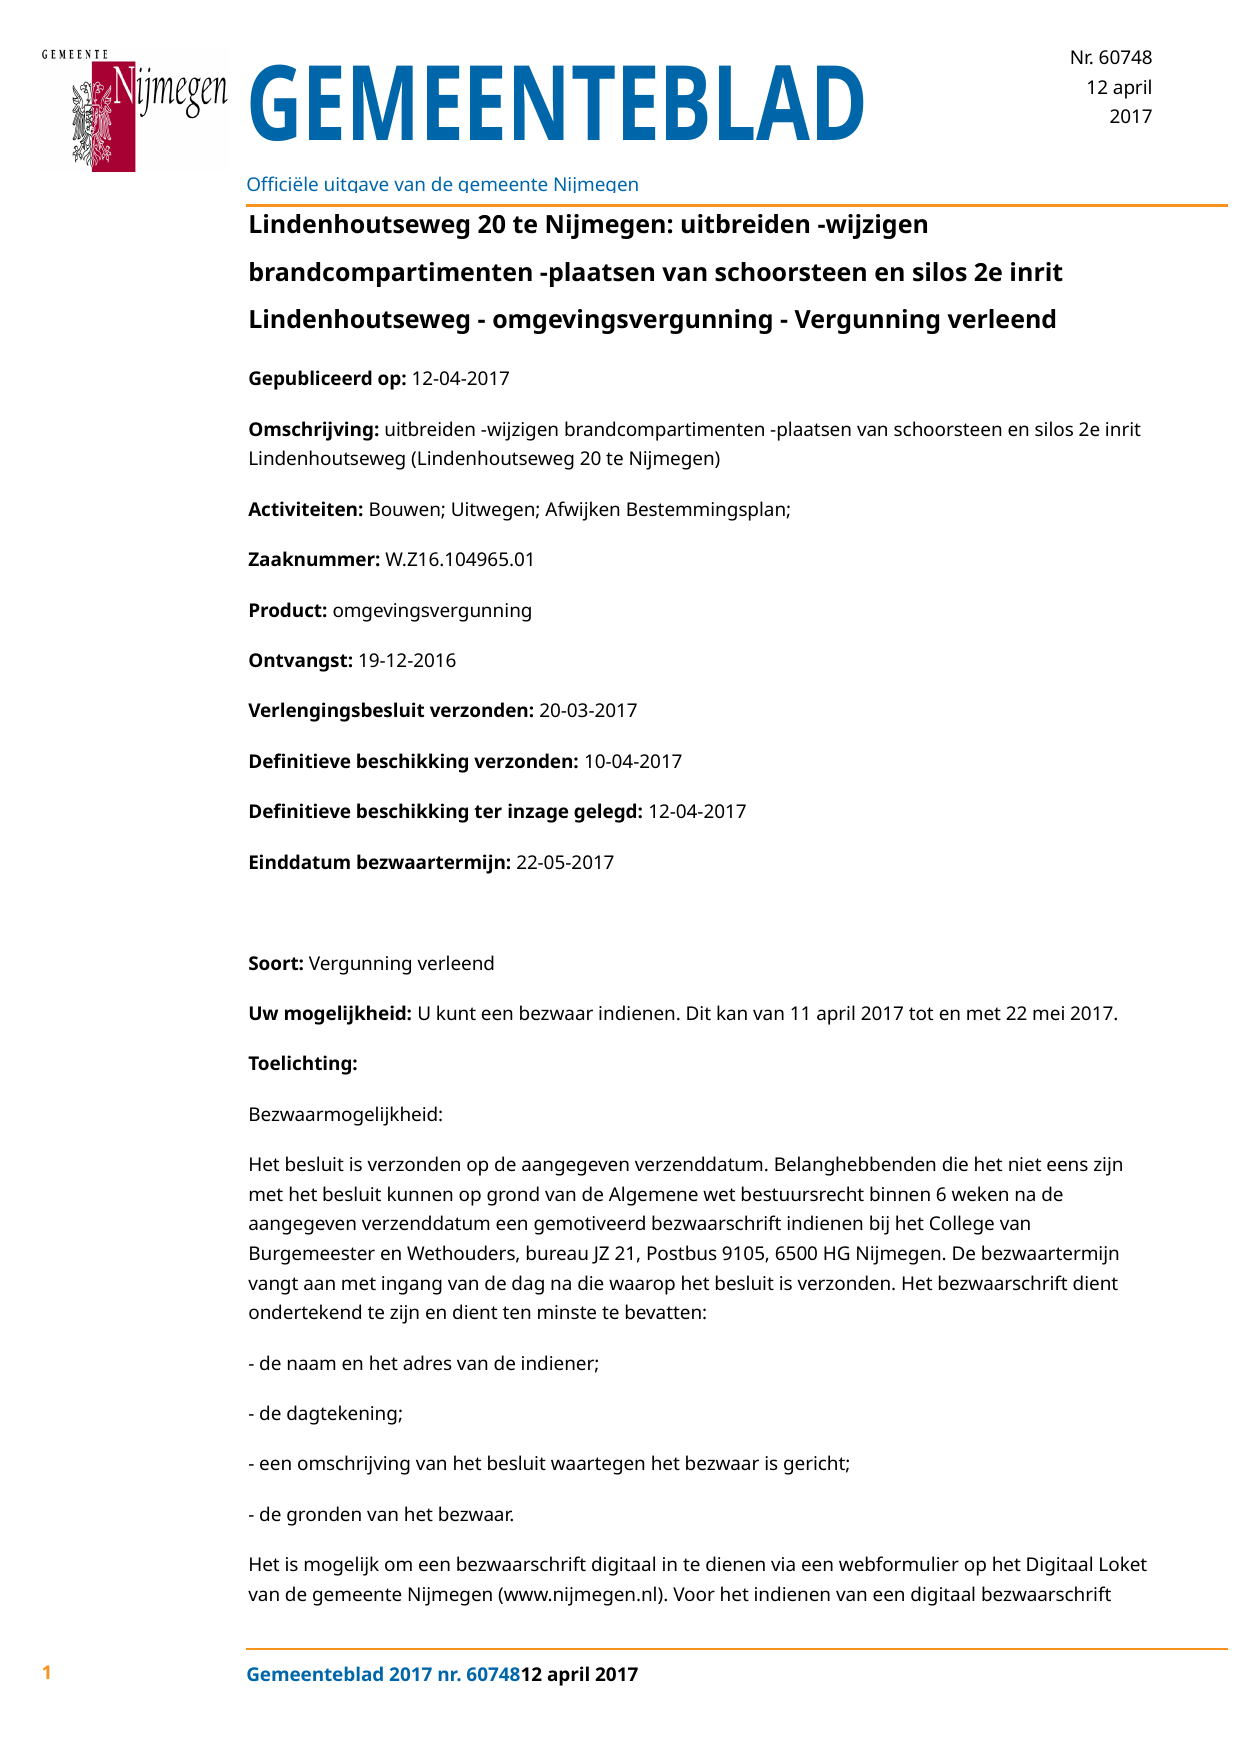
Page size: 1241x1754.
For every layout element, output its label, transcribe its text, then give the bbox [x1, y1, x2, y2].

text Product: omgevingsvergunning [248, 597, 1152, 622]
text Einddatum bezwaartermijn: 22-05-2017 [248, 849, 1152, 874]
text - de dagtekening; [248, 1400, 1152, 1426]
text - de gronden van het bezwaar. [248, 1501, 1152, 1527]
text Het is mogelijk om een bezwaarschrift digitaal in te dienen via een webformulier op het Digitaal Loket van de gemeente Nijmegen (www.nijmegen.nl). Voor het indienen van een digitaal bezwaarschrift [248, 1551, 1152, 1607]
text Gepubliceerd op: 12-04-2017 [248, 366, 1152, 391]
text Soort: Vergunning verleend [248, 950, 1152, 975]
text Zaaknummer: W.Z16.104965.01 [248, 546, 1152, 572]
text Ontvangst: 19-12-2016 [248, 647, 1152, 673]
text Omschrijving: uitbreiden -wijzigen brandcompartimenten -plaatsen van schoorsteen en silos 2e inrit Lindenhoutseweg (Lindenhoutseweg 20 te Nijmegen) [248, 416, 1152, 471]
text Definitieve beschikking verzonden: 10-04-2017 [248, 748, 1152, 774]
text Definitieve beschikking ter inzage gelegd: 12-04-2017 [248, 798, 1152, 824]
text Activiteiten: Bouwen; Uitwegen; Afwijken Bestemmingsplan; [248, 496, 1152, 522]
text Het besluit is verzonden op de aangegeven verzenddatum. Belanghebbenden die het niet eens zijn met het besluit kunnen op grond van de Algemene wet bestuursrecht binnen 6 weken na de aangegeven verzenddatum een gemotiveerd bezwaarschrift indienen bij het College van Burgemeester en Wethouders, bureau JZ 21, Postbus 9105, 6500 HG Nijmegen. De bezwaartermijn vangt aan met ingang van de dag na die waarop het besluit is verzonden. Het bezwaarschrift dient ondertekend te zijn en dient ten minste te bevatten: [248, 1151, 1152, 1325]
picture [41, 47, 231, 172]
text - de naam en het adres van de indiener; [248, 1350, 1152, 1375]
text Bezwaarmogelijkheid: [248, 1101, 1152, 1127]
text - een omschrijving van het besluit waartegen het bezwaar is gericht; [248, 1451, 1152, 1476]
text Toelichting: [248, 1051, 1152, 1076]
text Verlengingsbesluit verzonden: 20-03-2017 [248, 698, 1152, 723]
text Uw mogelijkheid: U kunt een bezwaar indienen. Dit kan van 11 april 2017 tot en met 22 mei 2017. [248, 1000, 1152, 1026]
text Lindenhoutseweg 20 te Nijmegen: uitbreiden -wijzigen brandcompartimenten -plaatsen van schoorsteen en silos 2e inrit Lindenhoutseweg - omgevingsvergunning - Vergunning verleend [248, 207, 1152, 336]
